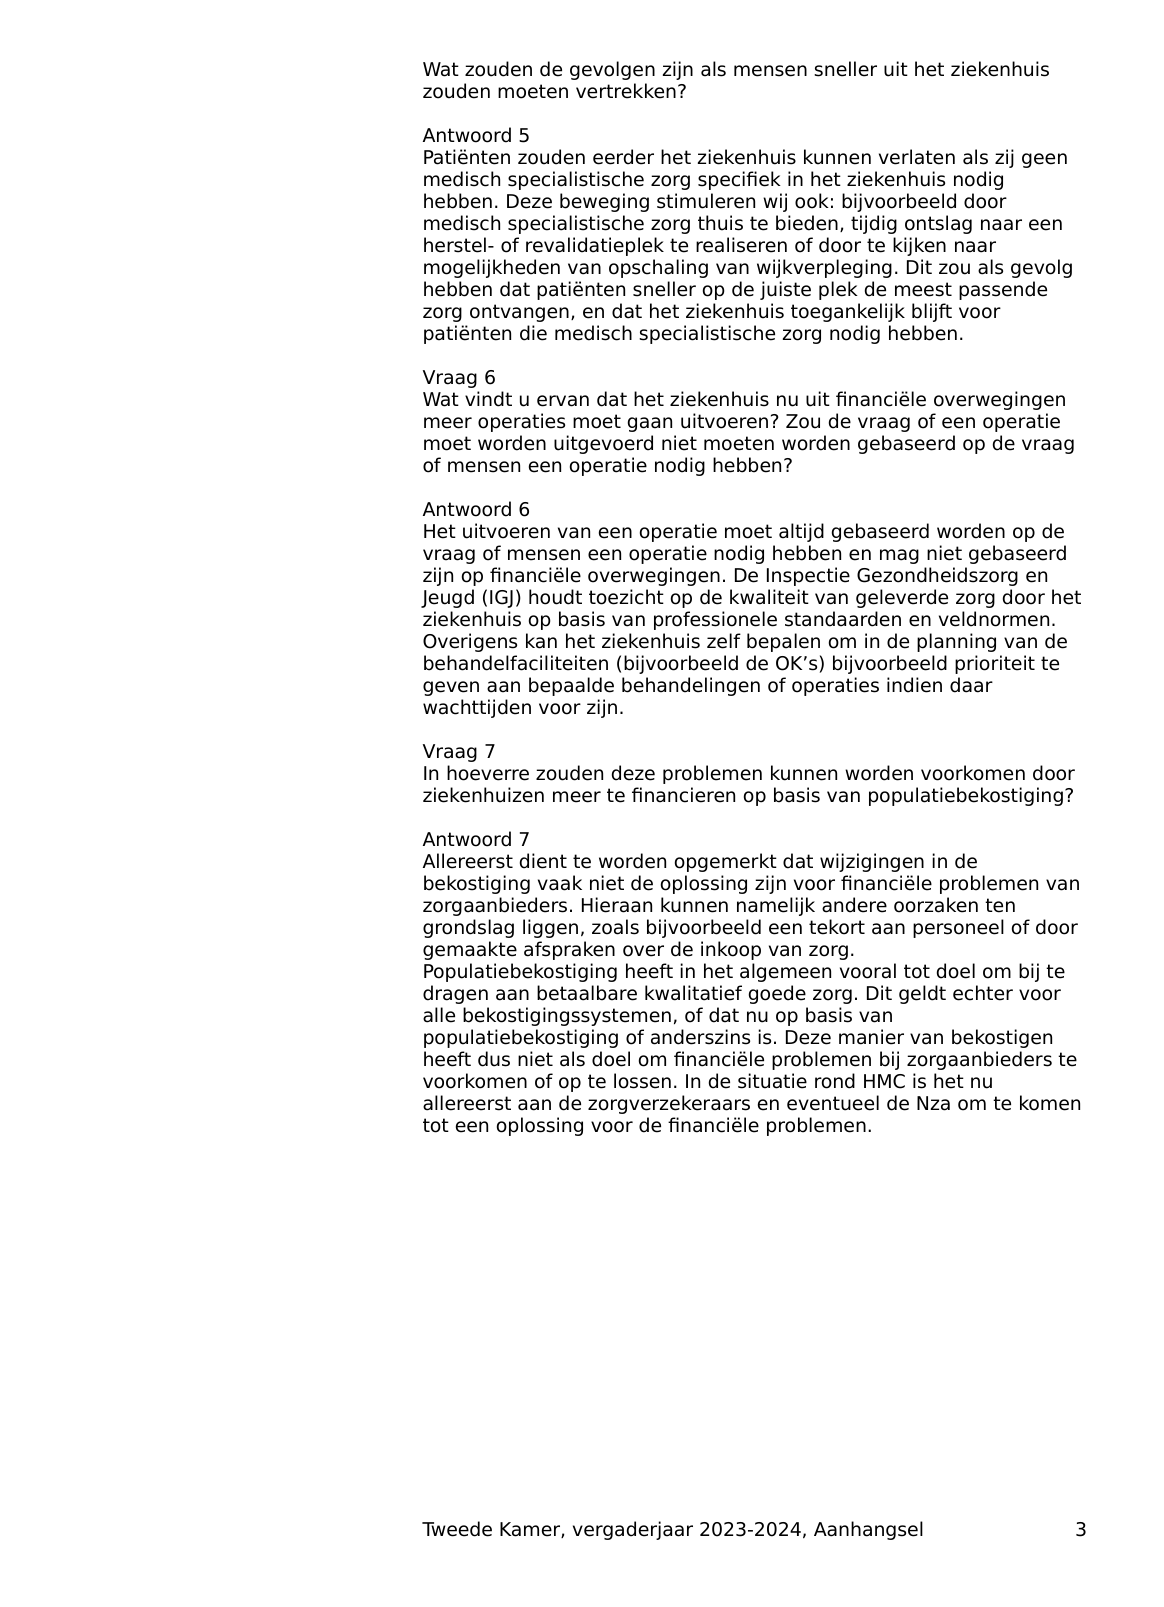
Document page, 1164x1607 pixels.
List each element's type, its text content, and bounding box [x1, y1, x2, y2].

text Wat zouden de gevolgen zijn als mensen sneller uit het ziekenhuis zouden moeten vertrekken? [422, 59, 1087, 103]
text Allereerst dient te worden opgemerkt dat wijzigingen in de bekostiging vaak niet de oplossing zijn voor financiële problemen van zorgaanbieders. Hieraan kunnen namelijk andere oorzaken ten grondslag liggen, zoals bijvoorbeeld een tekort aan personeel of door gemaakte afspraken over de inkoop van zorg. [422, 851, 1087, 961]
text Patiënten zouden eerder het ziekenhuis kunnen verlaten als zij geen medisch specialistische zorg specifiek in het ziekenhuis nodig hebben. Deze beweging stimuleren wij ook: bijvoorbeeld door medisch specialistische zorg thuis te bieden, tijdig ontslag naar een herstel- of revalidatieplek te realiseren of door te kijken naar mogelijkheden van opschaling van wijkverpleging. Dit zou als gevolg hebben dat patiënten sneller op de juiste plek de meest passende zorg ontvangen, en dat het ziekenhuis toegankelijk blijft voor patiënten die medisch specialistische zorg nodig hebben. [422, 147, 1087, 345]
text Overigens kan het ziekenhuis zelf bepalen om in de planning van de behandelfaciliteiten (bijvoorbeeld de OK’s) bijvoorbeeld prioriteit te geven aan bepaalde behandelingen of operaties indien daar wachttijden voor zijn. [422, 631, 1087, 719]
text Antwoord 5 [422, 125, 1087, 147]
text Het uitvoeren van een operatie moet altijd gebaseerd worden op de vraag of mensen een operatie nodig hebben en mag niet gebaseerd zijn op financiële overwegingen. De Inspectie Gezondheidszorg en Jeugd (IGJ) houdt toezicht op de kwaliteit van geleverde zorg door het ziekenhuis op basis van professionele standaarden en veldnormen. [422, 521, 1087, 631]
text In hoeverre zouden deze problemen kunnen worden voorkomen door ziekenhuizen meer te financieren op basis van populatiebekostiging? [422, 763, 1087, 807]
text Antwoord 6 [422, 499, 1087, 521]
text Vraag 6 [422, 367, 1087, 389]
text Antwoord 7 [422, 829, 1087, 851]
text Wat vindt u ervan dat het ziekenhuis nu uit financiële overwegingen meer operaties moet gaan uitvoeren? Zou de vraag of een operatie moet worden uitgevoerd niet moeten worden gebaseerd op de vraag of mensen een operatie nodig hebben? [422, 389, 1087, 477]
text Populatiebekostiging heeft in het algemeen vooral tot doel om bij te dragen aan betaalbare kwalitatief goede zorg. Dit geldt echter voor alle bekostigingssystemen, of dat nu op basis van populatiebekostiging of anderszins is. Deze manier van bekostigen heeft dus niet als doel om financiële problemen bij zorgaanbieders te voorkomen of op te lossen. In de situatie rond HMC is het nu allereerst aan de zorgverzekeraars en eventueel de Nza om te komen tot een oplossing voor de financiële problemen. [422, 961, 1087, 1137]
text Vraag 7 [422, 741, 1087, 763]
